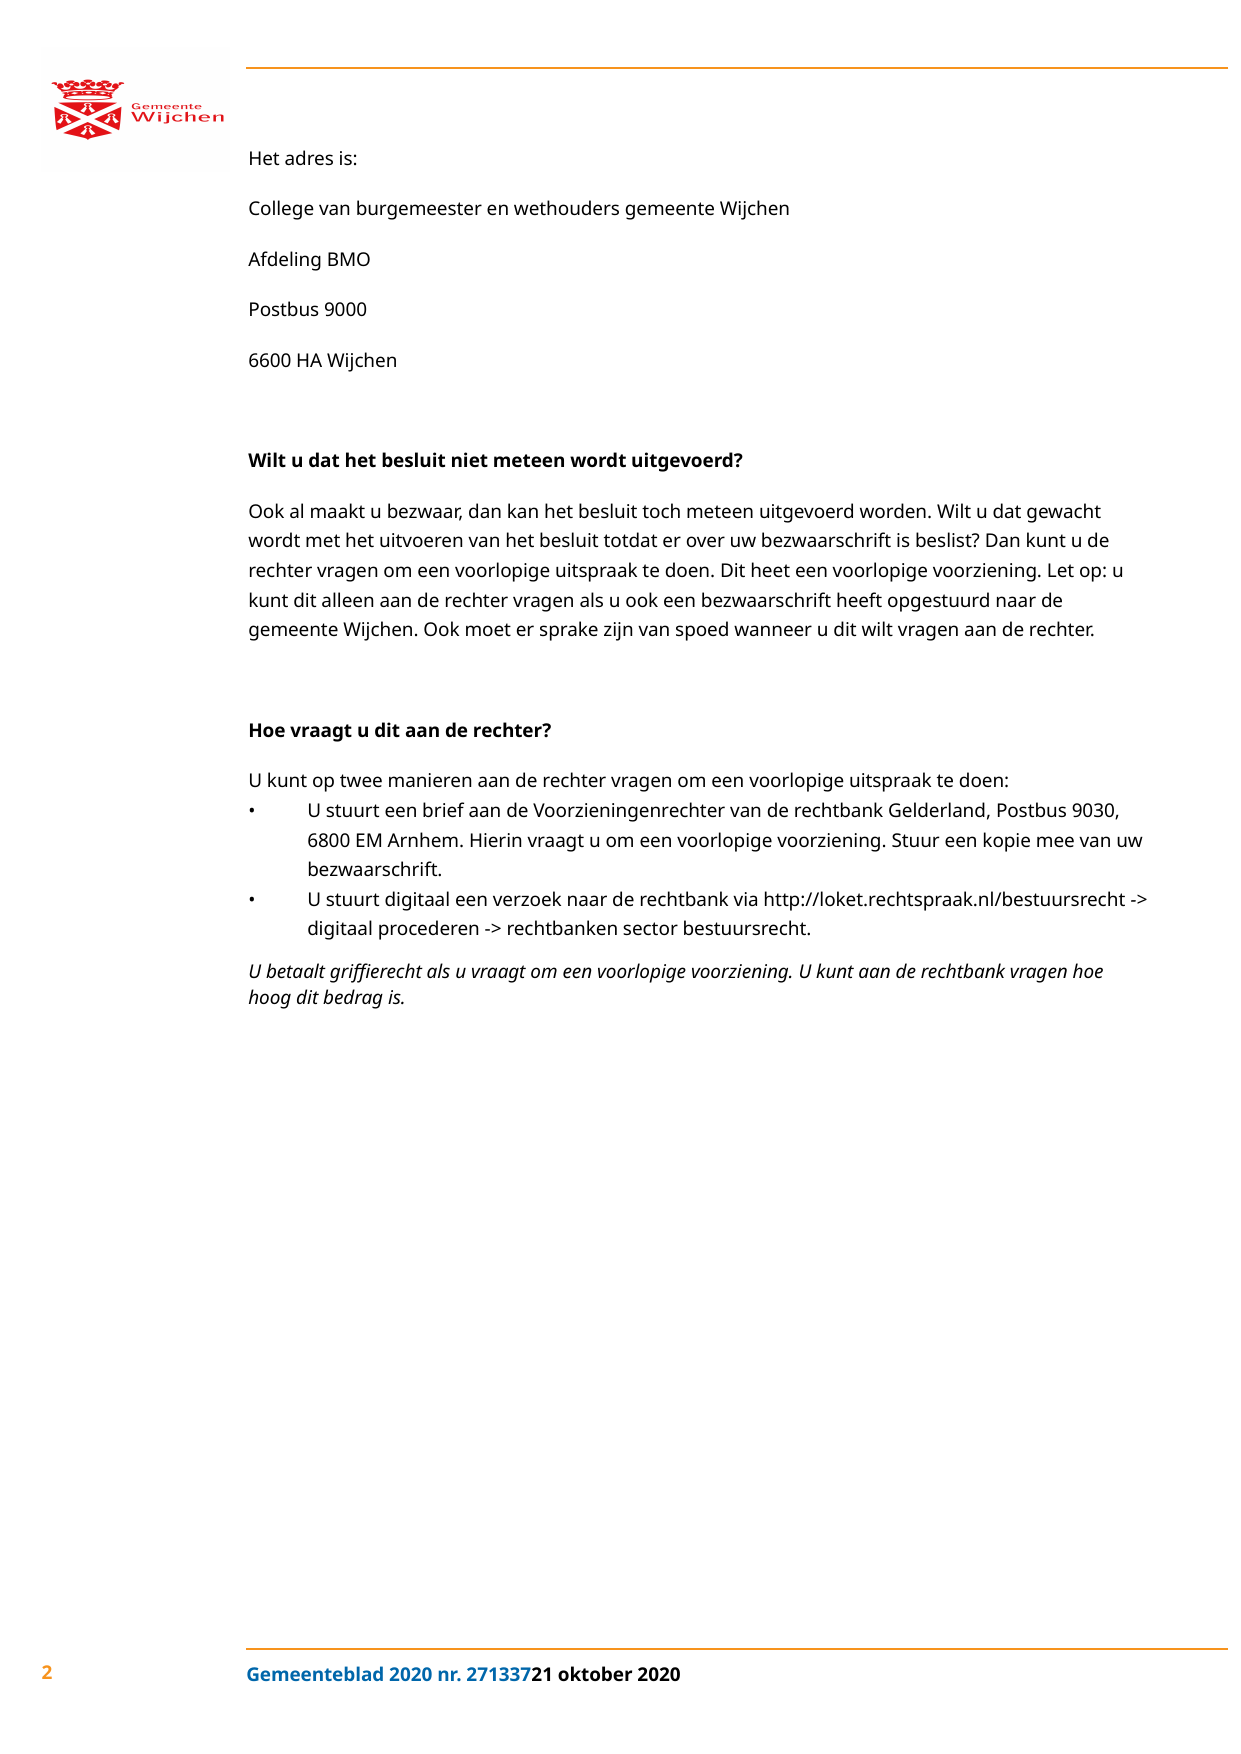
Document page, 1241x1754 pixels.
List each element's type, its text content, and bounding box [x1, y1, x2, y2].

text Postbus 9000 [248, 296, 1152, 322]
text College van burgemeester en wethouders gemeente Wijchen [248, 196, 1152, 221]
text Het adres is: [248, 145, 1152, 171]
text U betaalt griffierecht als u vraagt om een voorlopige voorziening. U kunt aan de rechtbank vragen hoe hoog dit bedrag is. [248, 959, 1152, 1010]
text Wilt u dat het besluit niet meteen wordt uitgevoerd? [248, 448, 1152, 473]
picture [41, 47, 231, 172]
text U kunt op twee manieren aan de rechter vragen om een voorlopige uitspraak te doen: [248, 768, 1152, 793]
text Hoe vraagt u dit aan de rechter? [248, 717, 1152, 743]
list U stuurt digitaal een verzoek naar de rechtbank via http://loket.rechtspraak.nl/bestuursrecht -> digitaal procederen -> rechtbanken sector bestuursrecht. [248, 886, 1152, 941]
text 6600 HA Wijchen [248, 347, 1152, 373]
list U stuurt een brief aan de Voorzieningenrechter van de rechtbank Gelderland, Postbus 9030, 6800 EM Arnhem. Hierin vraagt u om een voorlopige voorziening. Stuur een kopie mee van uw bezwaarschrift. [248, 797, 1152, 882]
text Afdeling BMO [248, 246, 1152, 272]
text Ook al maakt u bezwaar, dan kan het besluit toch meteen uitgevoerd worden. Wilt u dat gewacht wordt met het uitvoeren van het besluit totdat er over uw bezwaarschrift is beslist? Dan kunt u de rechter vragen om een voorlopige uitspraak te doen. Dit heet een voorlopige voorziening. Let op: u kunt dit alleen aan de rechter vragen als u ook een bezwaarschrift heeft opgestuurd naar de gemeente Wijchen. Ook moet er sprake zijn van spoed wanneer u dit wilt vragen aan de rechter. [248, 498, 1152, 642]
